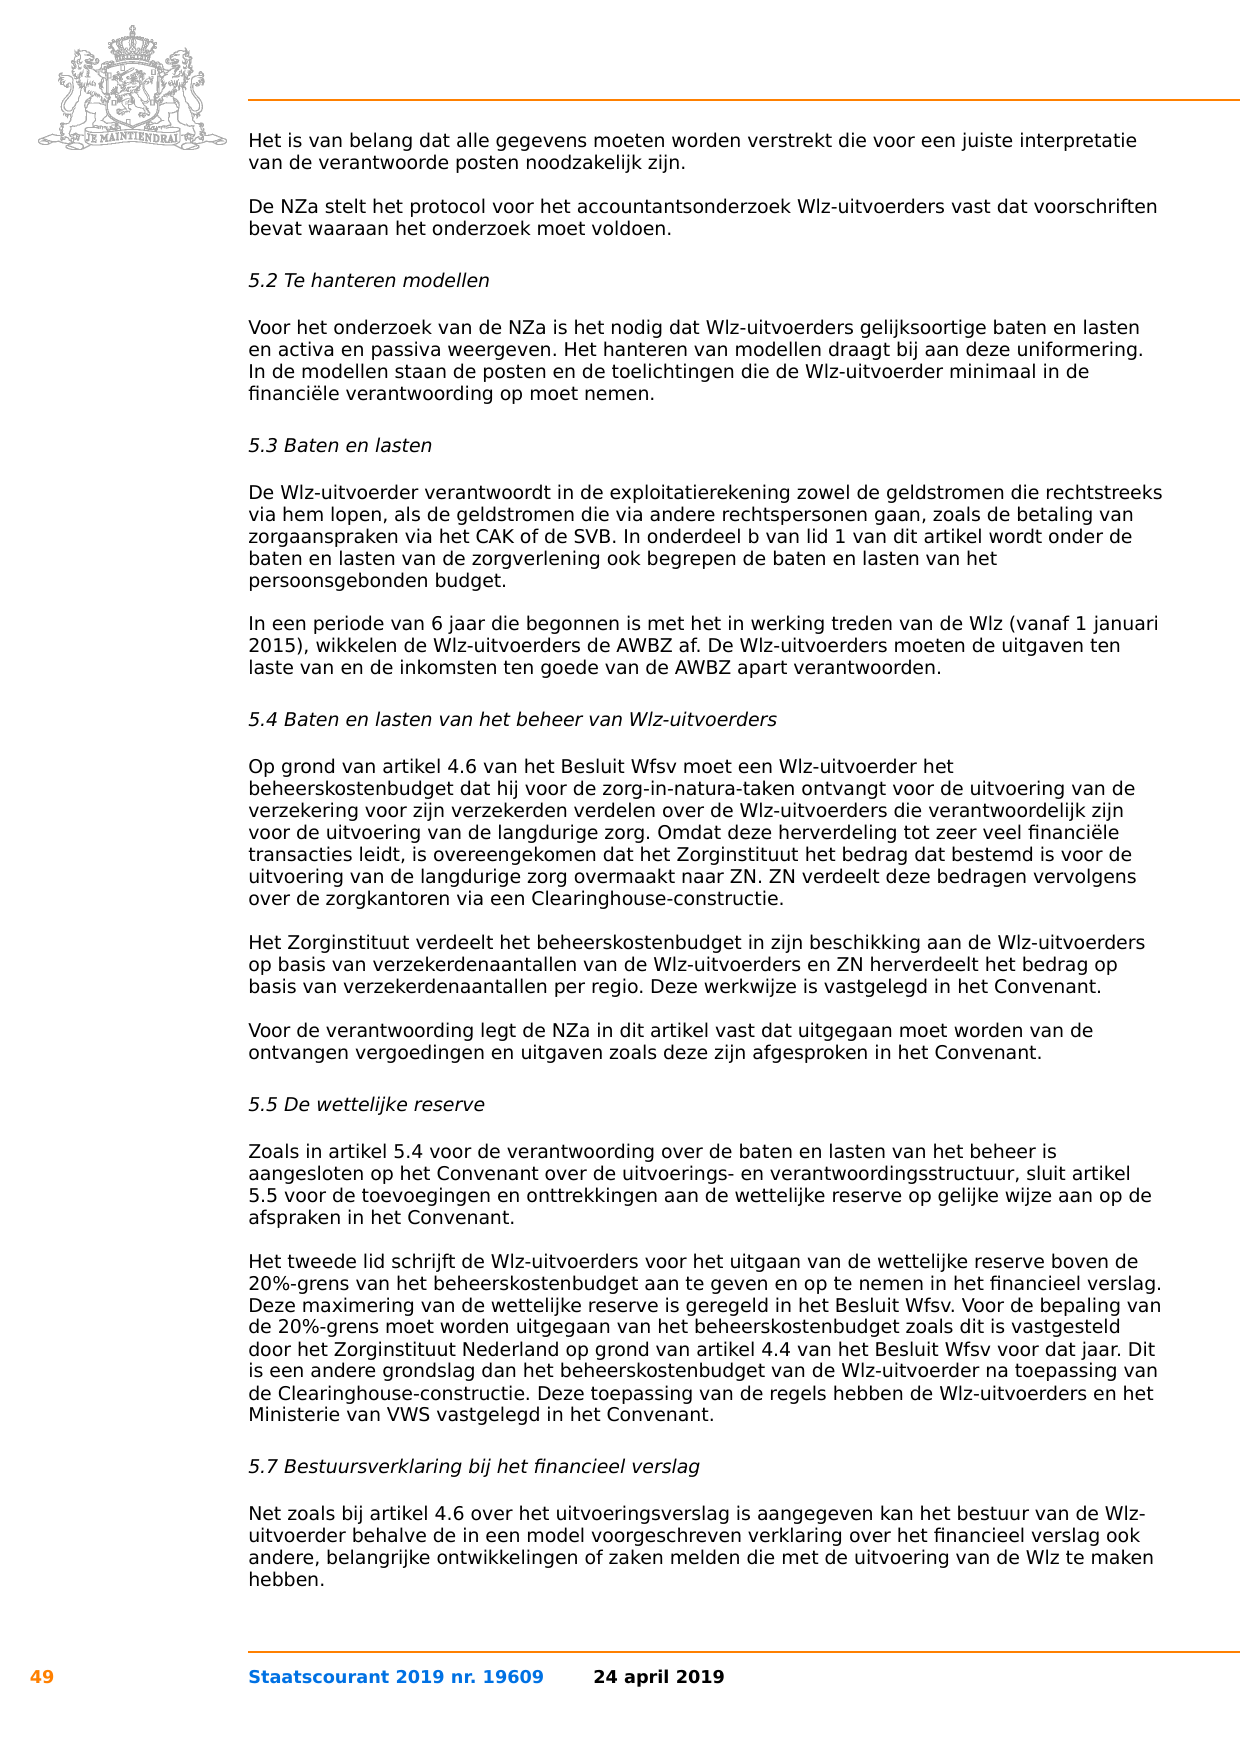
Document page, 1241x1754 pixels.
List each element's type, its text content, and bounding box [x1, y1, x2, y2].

subtitle 5.3 Baten en lasten [248, 434, 1163, 457]
text Het Zorginstituut verdeelt het beheerskostenbudget in zijn beschikking aan de Wlz-uitvoerders op basis van verzekerdenaantallen van de Wlz-uitvoerders en ZN herverdeelt het bedrag op basis van verzekerdenaantallen per regio. Deze werkwijze is vastgelegd in het Convenant. [248, 932, 1163, 998]
subtitle 5.5 De wettelijke reserve [248, 1094, 1163, 1116]
text Zoals in artikel 5.4 voor de verantwoording over de baten en lasten van het beheer is aangesloten op het Convenant over de uitvoerings- en verantwoordingsstructuur, sluit artikel 5.5 voor de toevoegingen en onttrekkingen aan de wettelijke reserve op gelijke wijze aan op de afspraken in het Convenant. [248, 1141, 1163, 1229]
text Op grond van artikel 4.6 van het Besluit Wfsv moet een Wlz-uitvoerder het beheerskostenbudget dat hij voor de zorg-in-natura-taken ontvangt voor de uitvoering van de verzekering voor zijn verzekerden verdelen over de Wlz-uitvoerders die verantwoordelijk zijn voor de uitvoering van de langdurige zorg. Omdat deze herverdeling tot zeer veel financiële transacties leidt, is overeengekomen dat het Zorginstituut het bedrag dat bestemd is voor de uitvoering van de langdurige zorg overmaakt naar ZN. ZN verdeelt deze bedragen vervolgens over de zorgkantoren via een Clearinghouse-constructie. [248, 756, 1163, 910]
text Voor de verantwoording legt de NZa in dit artikel vast dat uitgegaan moet worden van de ontvangen vergoedingen en uitgaven zoals deze zijn afgesproken in het Convenant. [248, 1020, 1163, 1064]
text Het is van belang dat alle gegevens moeten worden verstrekt die voor een juiste interpretatie van de verantwoorde posten noodzakelijk zijn. [248, 130, 1163, 174]
text Het tweede lid schrijft de Wlz-uitvoerders voor het uitgaan van de wettelijke reserve boven de 20%-grens van het beheerskostenbudget aan te geven en op te nemen in het financieel verslag. Deze maximering van de wettelijke reserve is geregeld in het Besluit Wfsv. Voor de bepaling van de 20%-grens moet worden uitgegaan van het beheerskostenbudget zoals dit is vastgesteld door het Zorginstituut Nederland op grond van artikel 4.4 van het Besluit Wfsv voor dat jaar. Dit is een andere grondslag dan het beheerskostenbudget van de Wlz-uitvoerder na toepassing van de Clearinghouse-constructie. Deze toepassing van de regels hebben de Wlz-uitvoerders en het Ministerie van VWS vastgelegd in het Convenant. [248, 1251, 1163, 1426]
text Voor het onderzoek van de NZa is het nodig dat Wlz-uitvoerders gelijksoortige baten en lasten en activa en passiva weergeven. Het hanteren van modellen draagt bij aan deze uniformering. In de modellen staan de posten en de toelichtingen die de Wlz-uitvoerder minimaal in de financiële verantwoording op moet nemen. [248, 317, 1163, 404]
text Net zoals bij artikel 4.6 over het uitvoeringsverslag is aangegeven kan het bestuur van de Wlz-uitvoerder behalve de in een model voorgeschreven verklaring over het financieel verslag ook andere, belangrijke ontwikkelingen of zaken melden die met de uitvoering van de Wlz te maken hebben. [248, 1503, 1163, 1591]
text De NZa stelt het protocol voor het accountantsonderzoek Wlz-uitvoerders vast dat voorschriften bevat waaraan het onderzoek moet voldoen. [248, 196, 1163, 240]
text In een periode van 6 jaar die begonnen is met het in werking treden van de Wlz (vanaf 1 januari 2015), wikkelen de Wlz-uitvoerders de AWBZ af. De Wlz-uitvoerders moeten de uitgaven ten laste van en de inkomsten ten goede van de AWBZ apart verantwoorden. [248, 613, 1163, 679]
subtitle 5.4 Baten en lasten van het beheer van Wlz-uitvoerders [248, 709, 1163, 731]
subtitle 5.7 Bestuursverklaring bij het financieel verslag [248, 1456, 1163, 1478]
text De Wlz-uitvoerder verantwoordt in de exploitatierekening zowel de geldstromen die rechtstreeks via hem lopen, als de geldstromen die via andere rechtspersonen gaan, zoals de betaling van zorgaanspraken via het CAK of de SVB. In onderdeel b van lid 1 van dit artikel wordt onder de baten en lasten van de zorgverlening ook begrepen de baten en lasten van het persoonsgebonden budget. [248, 482, 1163, 591]
subtitle 5.2 Te hanteren modellen [248, 270, 1163, 292]
picture [38, 25, 227, 150]
